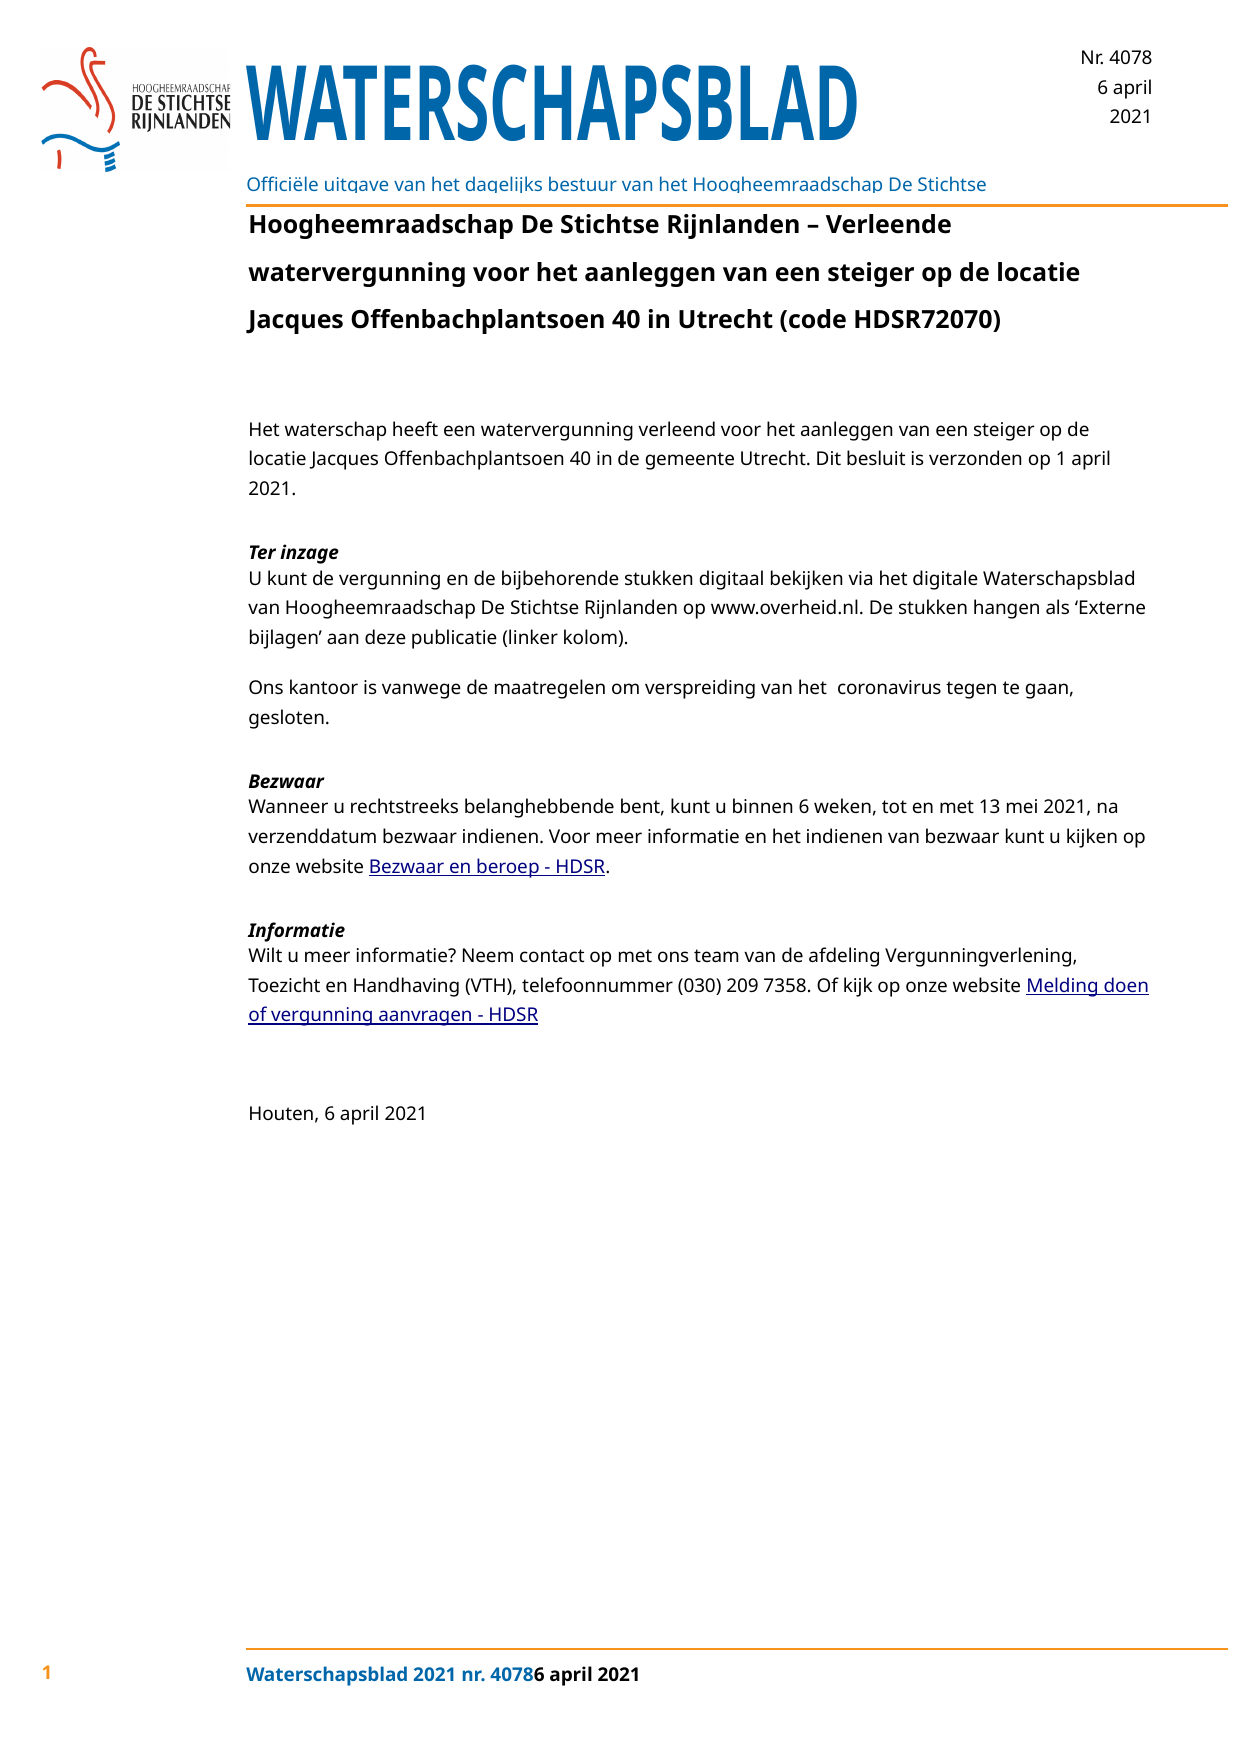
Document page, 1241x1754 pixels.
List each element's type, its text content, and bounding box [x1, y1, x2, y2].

picture [41, 47, 231, 172]
text Bezwaar [248, 768, 1152, 794]
text Houten, 6 april 2021 [248, 1100, 1152, 1126]
text Informatie [248, 917, 1152, 942]
text Ter inzage [248, 539, 1152, 565]
text Wilt u meer informatie? Neem contact op met ons team van de afdeling Vergunningverlening, Toezicht en Handhaving (VTH), telefoonnummer (030) 209 7358. Of kijk op onze website Melding doen of vergunning aanvragen - HDSR [248, 942, 1152, 1027]
text Het waterschap heeft een watervergunning verleend voor het aanleggen van een steiger op de locatie Jacques Offenbachplantsoen 40 in de gemeente Utrecht. Dit besluit is verzonden op 1 april 2021. [248, 416, 1152, 501]
text Wanneer u rechtstreeks belanghebbende bent, kunt u binnen 6 weken, tot en met 13 mei 2021, na verzenddatum bezwaar indienen. Voor meer informatie en het indienen van bezwaar kunt u kijken op onze website Bezwaar en beroep - HDSR. [248, 794, 1152, 878]
text Hoogheemraadschap De Stichtse Rijnlanden – Verleende watervergunning voor het aanleggen van een steiger op de locatie Jacques Offenbachplantsoen 40 in Utrecht (code HDSR72070) [248, 207, 1152, 336]
text Ons kantoor is vanwege de maatregelen om verspreiding van het coronavirus tegen te gaan, gesloten. [248, 674, 1152, 730]
text U kunt de vergunning en de bijbehorende stukken digitaal bekijken via het digitale Waterschapsblad van Hoogheemraadschap De Stichtse Rijnlanden op www.overheid.nl. De stukken hangen als ‘Externe bijlagen’ aan deze publicatie (linker kolom). [248, 565, 1152, 650]
